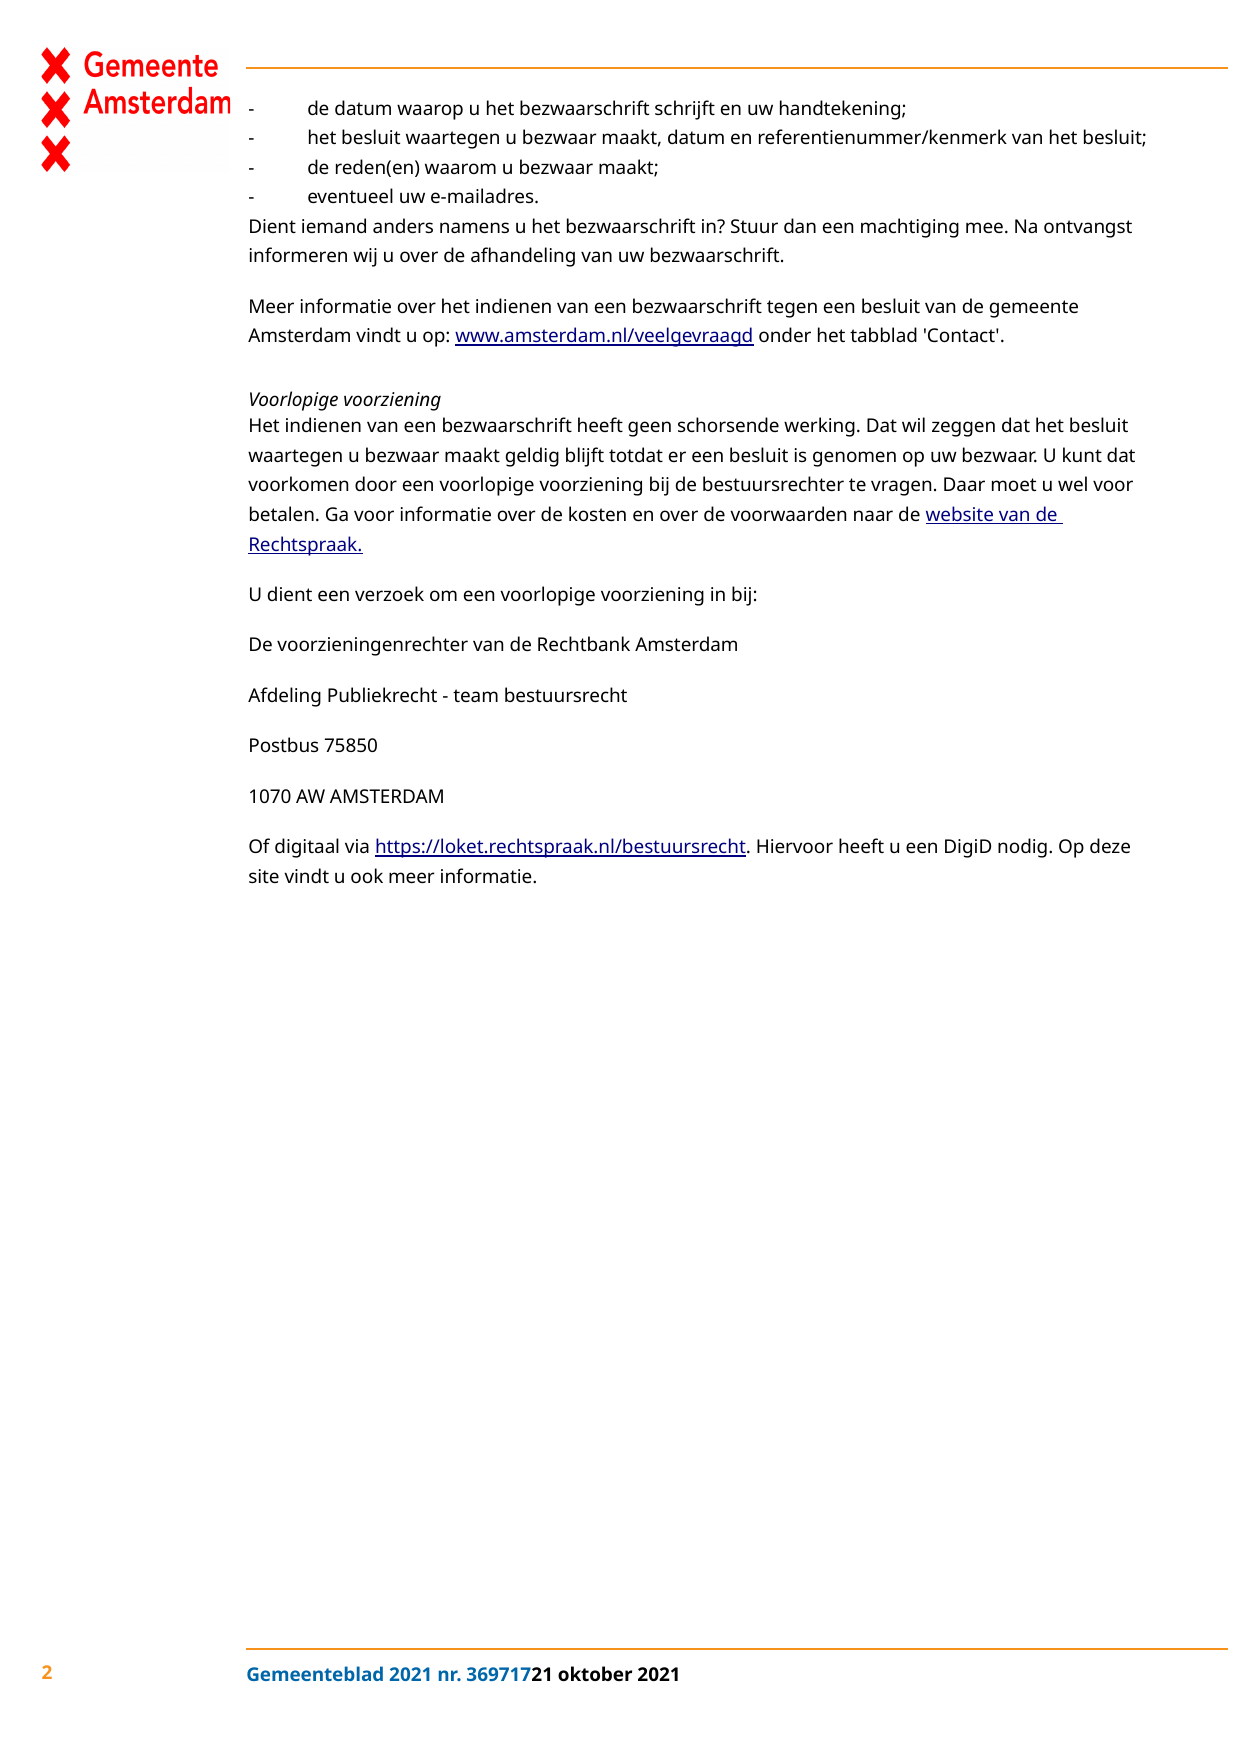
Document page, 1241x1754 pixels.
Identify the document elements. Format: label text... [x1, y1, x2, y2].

list eventueel uw e-mailadres. [248, 183, 1152, 209]
text De voorzieningenrechter van de Rechtbank Amsterdam [248, 632, 1152, 657]
text 1070 AW AMSTERDAM [248, 783, 1152, 808]
text Of digitaal via https://loket.rechtspraak.nl/bestuursrecht. Hiervoor heeft u een DigiD nodig. Op deze site vindt u ook meer informatie. [248, 833, 1152, 888]
list het besluit waartegen u bezwaar maakt, datum en referentienummer/kenmerk van het besluit; [248, 124, 1152, 150]
text Meer informatie over het indienen van een bezwaarschrift tegen een besluit van de gemeente Amsterdam vindt u op: www.amsterdam.nl/veelgevraagd onder het tabblad 'Contact'. [248, 293, 1152, 348]
text Postbus 75850 [248, 732, 1152, 758]
text Dient iemand anders namens u het bezwaarschrift in? Stuur dan een machtiging mee. Na ontvangst informeren wij u over de afhandeling van uw bezwaarschrift. [248, 213, 1152, 268]
picture [41, 47, 231, 172]
text Het indienen van een bezwaarschrift heeft geen schorsende werking. Dat wil zeggen dat het besluit waartegen u bezwaar maakt geldig blijft totdat er een besluit is genomen op uw bezwaar. U kunt dat voorkomen door een voorlopige voorziening bij de bestuursrechter te vragen. Daar moet u wel voor betalen. Ga voor informatie over de kosten en over de voorwaarden naar de website van de Rechtspraak. [248, 412, 1152, 556]
text Afdeling Publiekrecht - team bestuursrecht [248, 682, 1152, 708]
text U dient een verzoek om een voorlopige voorziening in bij: [248, 581, 1152, 607]
list de reden(en) waarom u bezwaar maakt; [248, 154, 1152, 180]
list de datum waarop u het bezwaarschrift schrijft en uw handtekening; [248, 95, 1152, 121]
text Voorlopige voorziening [248, 387, 1152, 412]
